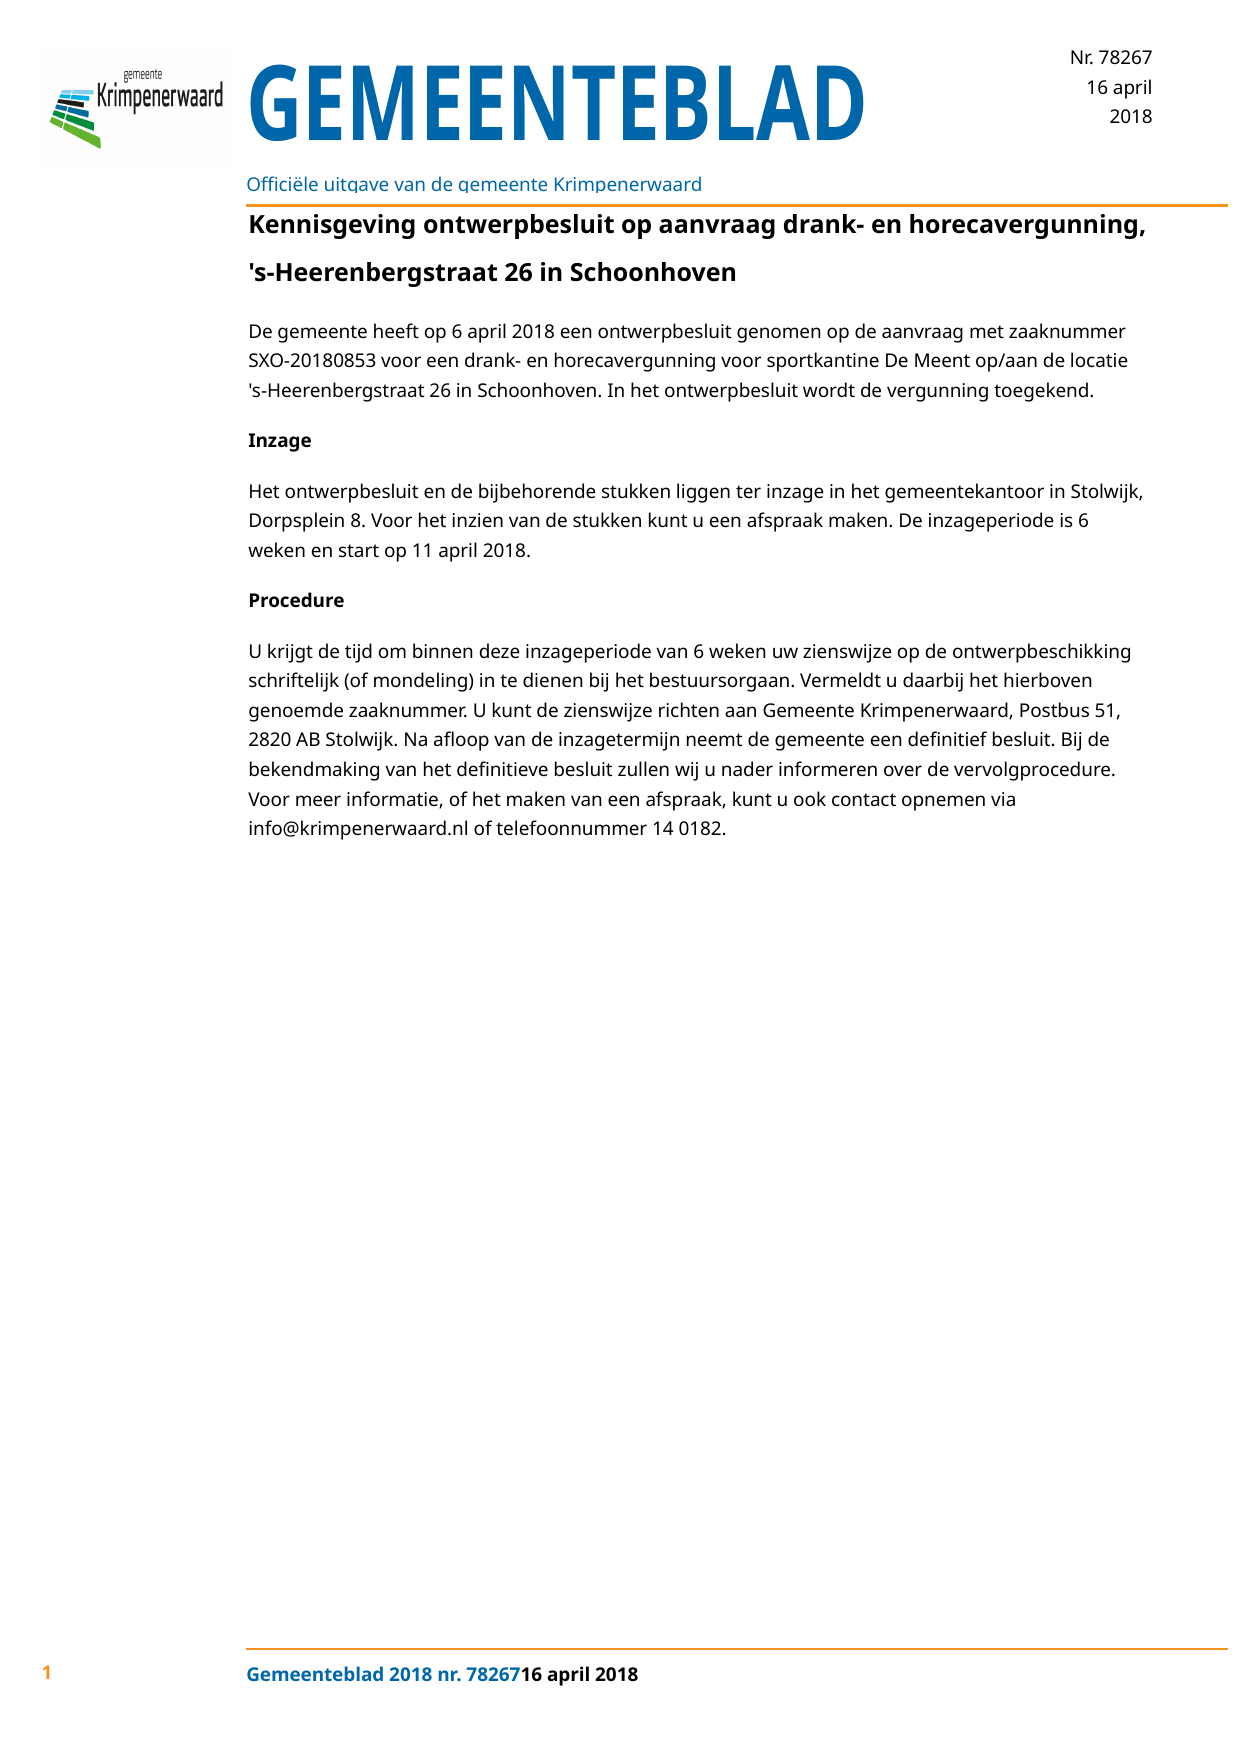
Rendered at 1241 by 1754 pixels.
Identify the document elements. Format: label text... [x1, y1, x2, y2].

text Het ontwerpbesluit en de bijbehorende stukken liggen ter inzage in het gemeentekantoor in Stolwijk, Dorpsplein 8. Voor het inzien van de stukken kunt u een afspraak maken. De inzageperiode is 6 weken en start op 11 april 2018. [248, 478, 1152, 563]
text U krijgt de tijd om binnen deze inzageperiode van 6 weken uw zienswijze op de ontwerpbeschikking schriftelijk (of mondeling) in te dienen bij het bestuursorgaan. Vermeldt u daarbij het hierboven genoemde zaaknummer. U kunt de zienswijze richten aan Gemeente Krimpenerwaard, Postbus 51, 2820 AB Stolwijk. Na afloop van de inzagetermijn neemt de gemeente een definitief besluit. Bij de bekendmaking van het definitieve besluit zullen wij u nader informeren over de vervolgprocedure. Voor meer informatie, of het maken van een afspraak, kunt u ook contact opnemen via info@krimpenerwaard.nl of telefoonnummer 14 0182. [248, 638, 1152, 841]
text De gemeente heeft op 6 april 2018 een ontwerpbesluit genomen op de aanvraag met zaaknummer SXO-20180853 voor een drank- en horecavergunning voor sportkantine De Meent op/aan de locatie 's-Heerenbergstraat 26 in Schoonhoven. In het ontwerpbesluit wordt de vergunning toegekend. [248, 318, 1152, 403]
picture [41, 47, 231, 172]
text Kennisgeving ontwerpbesluit op aanvraag drank- en horecavergunning, 's-Heerenbergstraat 26 in Schoonhoven [248, 207, 1152, 288]
text Inzage [248, 427, 1152, 453]
text Procedure [248, 587, 1152, 613]
